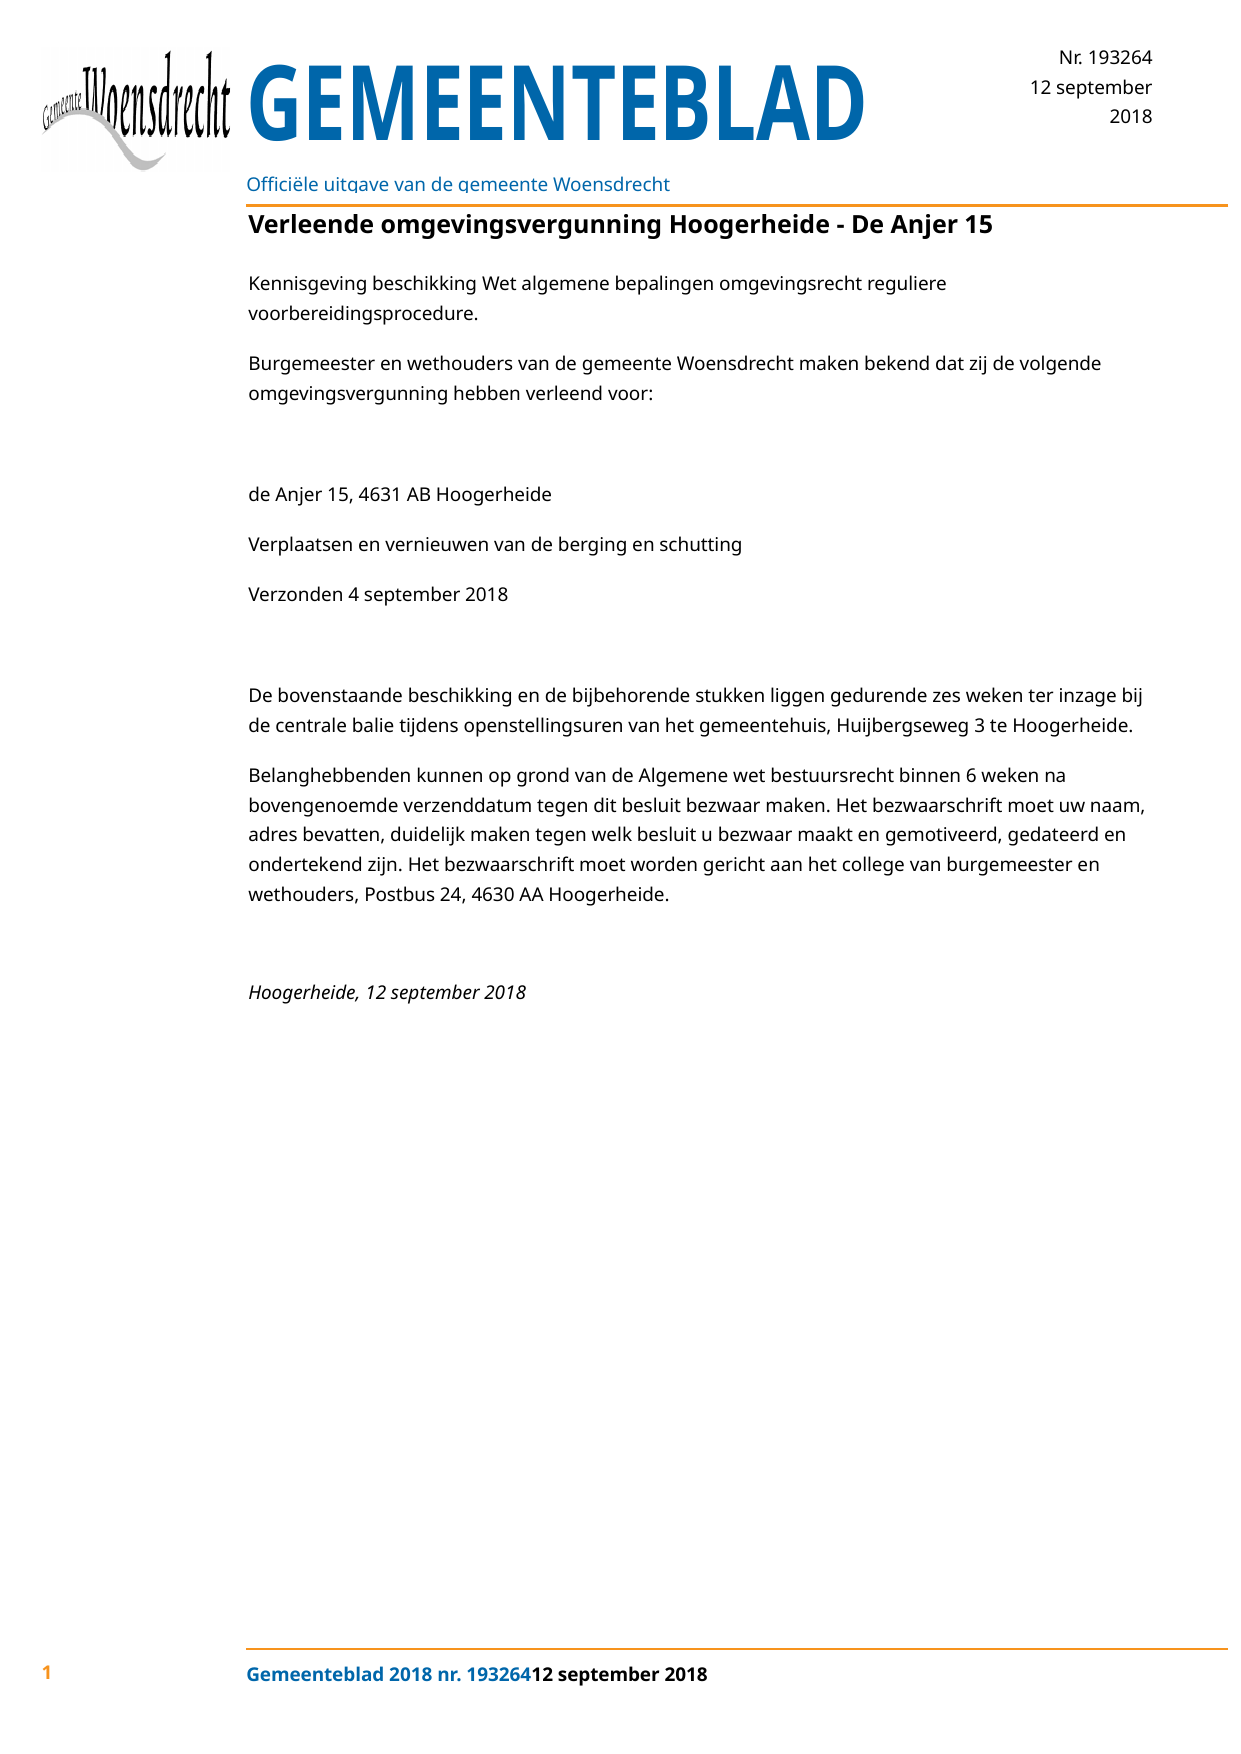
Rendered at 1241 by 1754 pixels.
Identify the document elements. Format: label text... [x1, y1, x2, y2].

text Kennisgeving beschikking Wet algemene bepalingen omgevingsrecht reguliere voorbereidingsprocedure. [248, 270, 1152, 326]
text Belanghebbenden kunnen op grond van de Algemene wet bestuursrecht binnen 6 weken na bovengenoemde verzenddatum tegen dit besluit bezwaar maken. Het bezwaarschrift moet uw naam, adres bevatten, duidelijk maken tegen welk besluit u bezwaar maakt en gemotiveerd, gedateerd en ondertekend zijn. Het bezwaarschrift moet worden gericht aan het college van burgemeester en wethouders, Postbus 24, 4630 AA Hoogerheide. [248, 762, 1152, 906]
text Hoogerheide, 12 september 2018 [248, 979, 1152, 1005]
text de Anjer 15, 4631 AB Hoogerheide [248, 481, 1152, 506]
text Verplaatsen en vernieuwen van de berging en schutting [248, 531, 1152, 557]
text Burgemeester en wethouders van de gemeente Woensdrecht maken bekend dat zij de volgende omgevingsvergunning hebben verleend voor: [248, 350, 1152, 406]
text De bovenstaande beschikking en de bijbehorende stukken liggen gedurende zes weken ter inzage bij de centrale balie tijdens openstellingsuren van het gemeentehuis, Huijbergseweg 3 te Hoogerheide. [248, 682, 1152, 738]
text Verzonden 4 september 2018 [248, 582, 1152, 607]
picture [41, 47, 231, 172]
text Verleende omgevingsvergunning Hoogerheide - De Anjer 15 [248, 207, 1152, 241]
